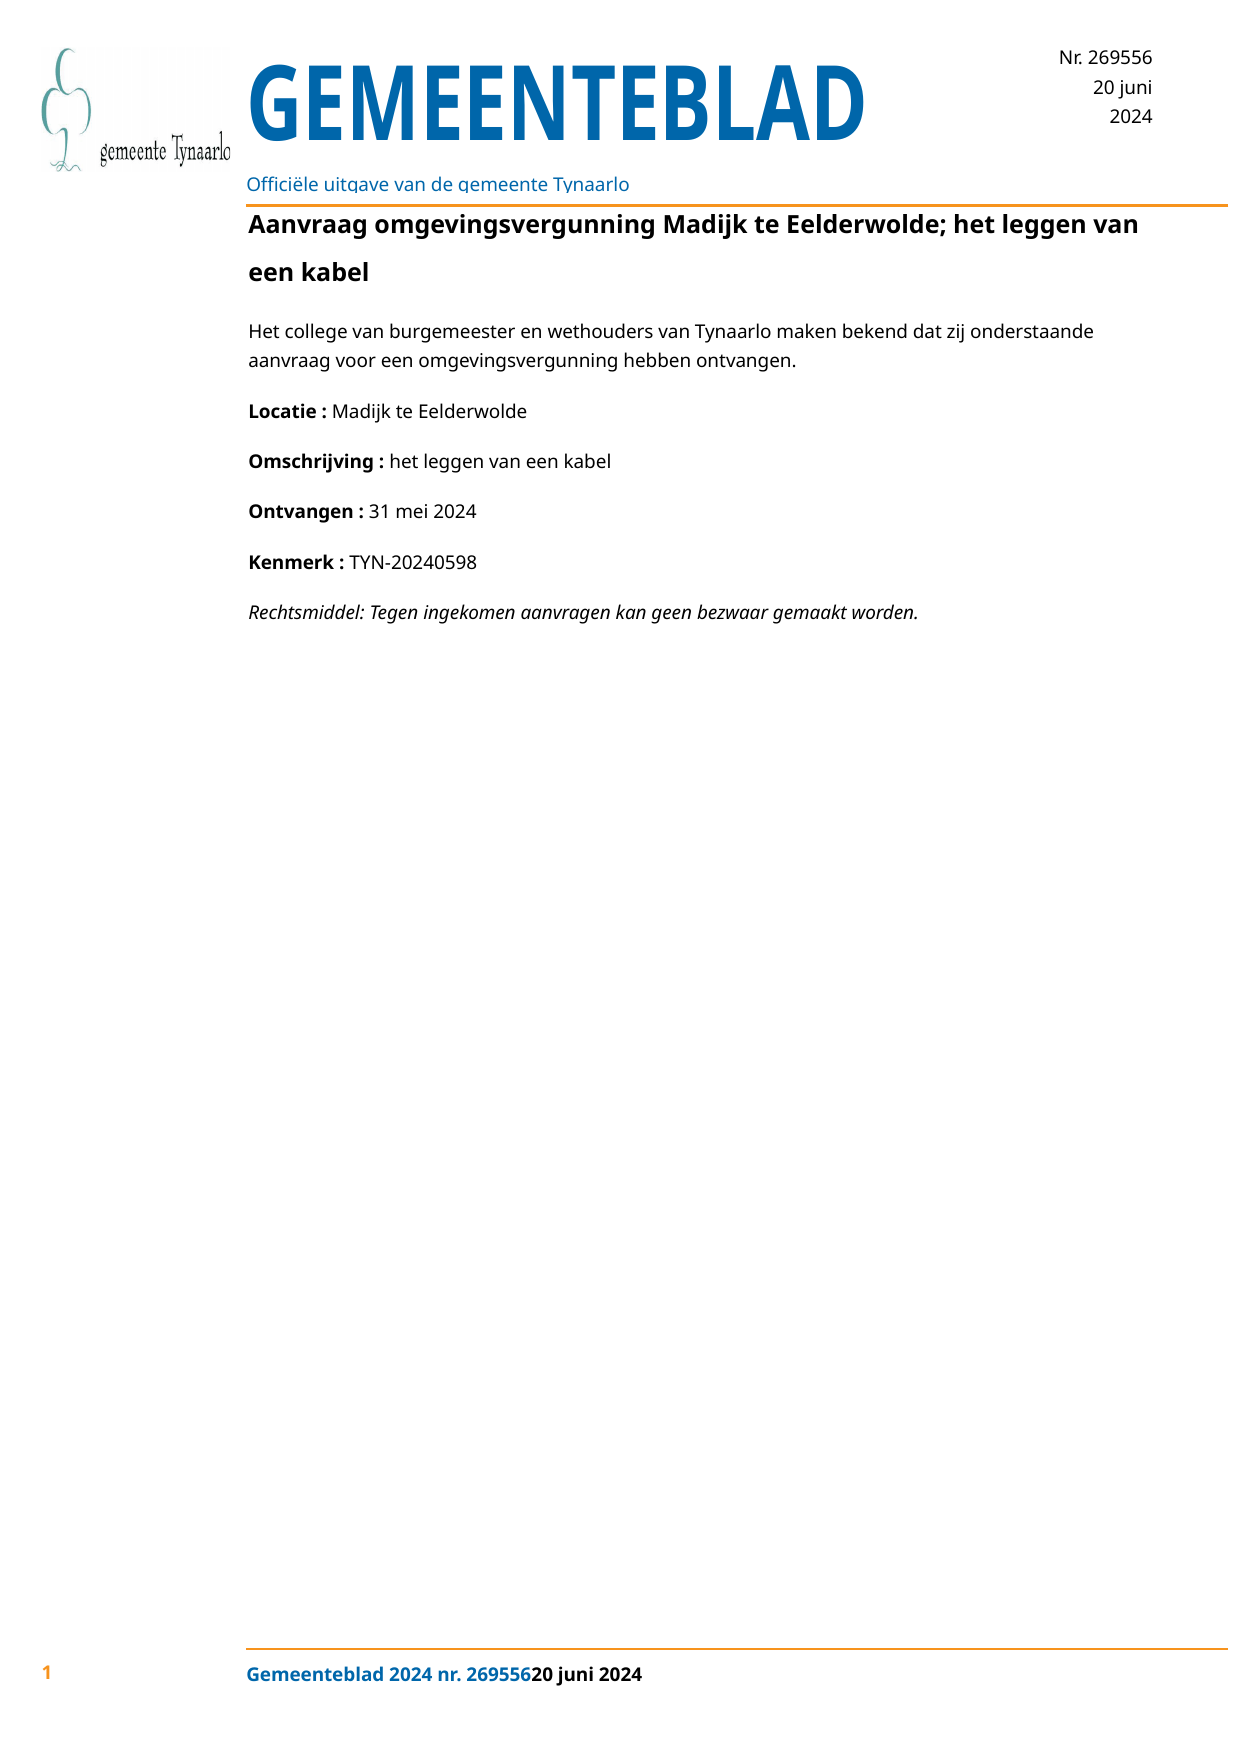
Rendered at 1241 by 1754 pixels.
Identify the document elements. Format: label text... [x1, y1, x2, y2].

picture [41, 47, 231, 172]
text Locatie : Madijk te Eelderwolde [248, 398, 1152, 424]
text Ontvangen : 31 mei 2024 [248, 499, 1152, 524]
text Omschrijving : het leggen van een kabel [248, 448, 1152, 474]
text Rechtsmiddel: Tegen ingekomen aanvragen kan geen bezwaar gemaakt worden. [248, 599, 1152, 625]
text Kenmerk : TYN-20240598 [248, 549, 1152, 575]
text Het college van burgemeester en wethouders van Tynaarlo maken bekend dat zij onderstaande aanvraag voor een omgevingsvergunning hebben ontvangen. [248, 318, 1152, 373]
text Aanvraag omgevingsvergunning Madijk te Eelderwolde; het leggen van een kabel [248, 207, 1152, 288]
